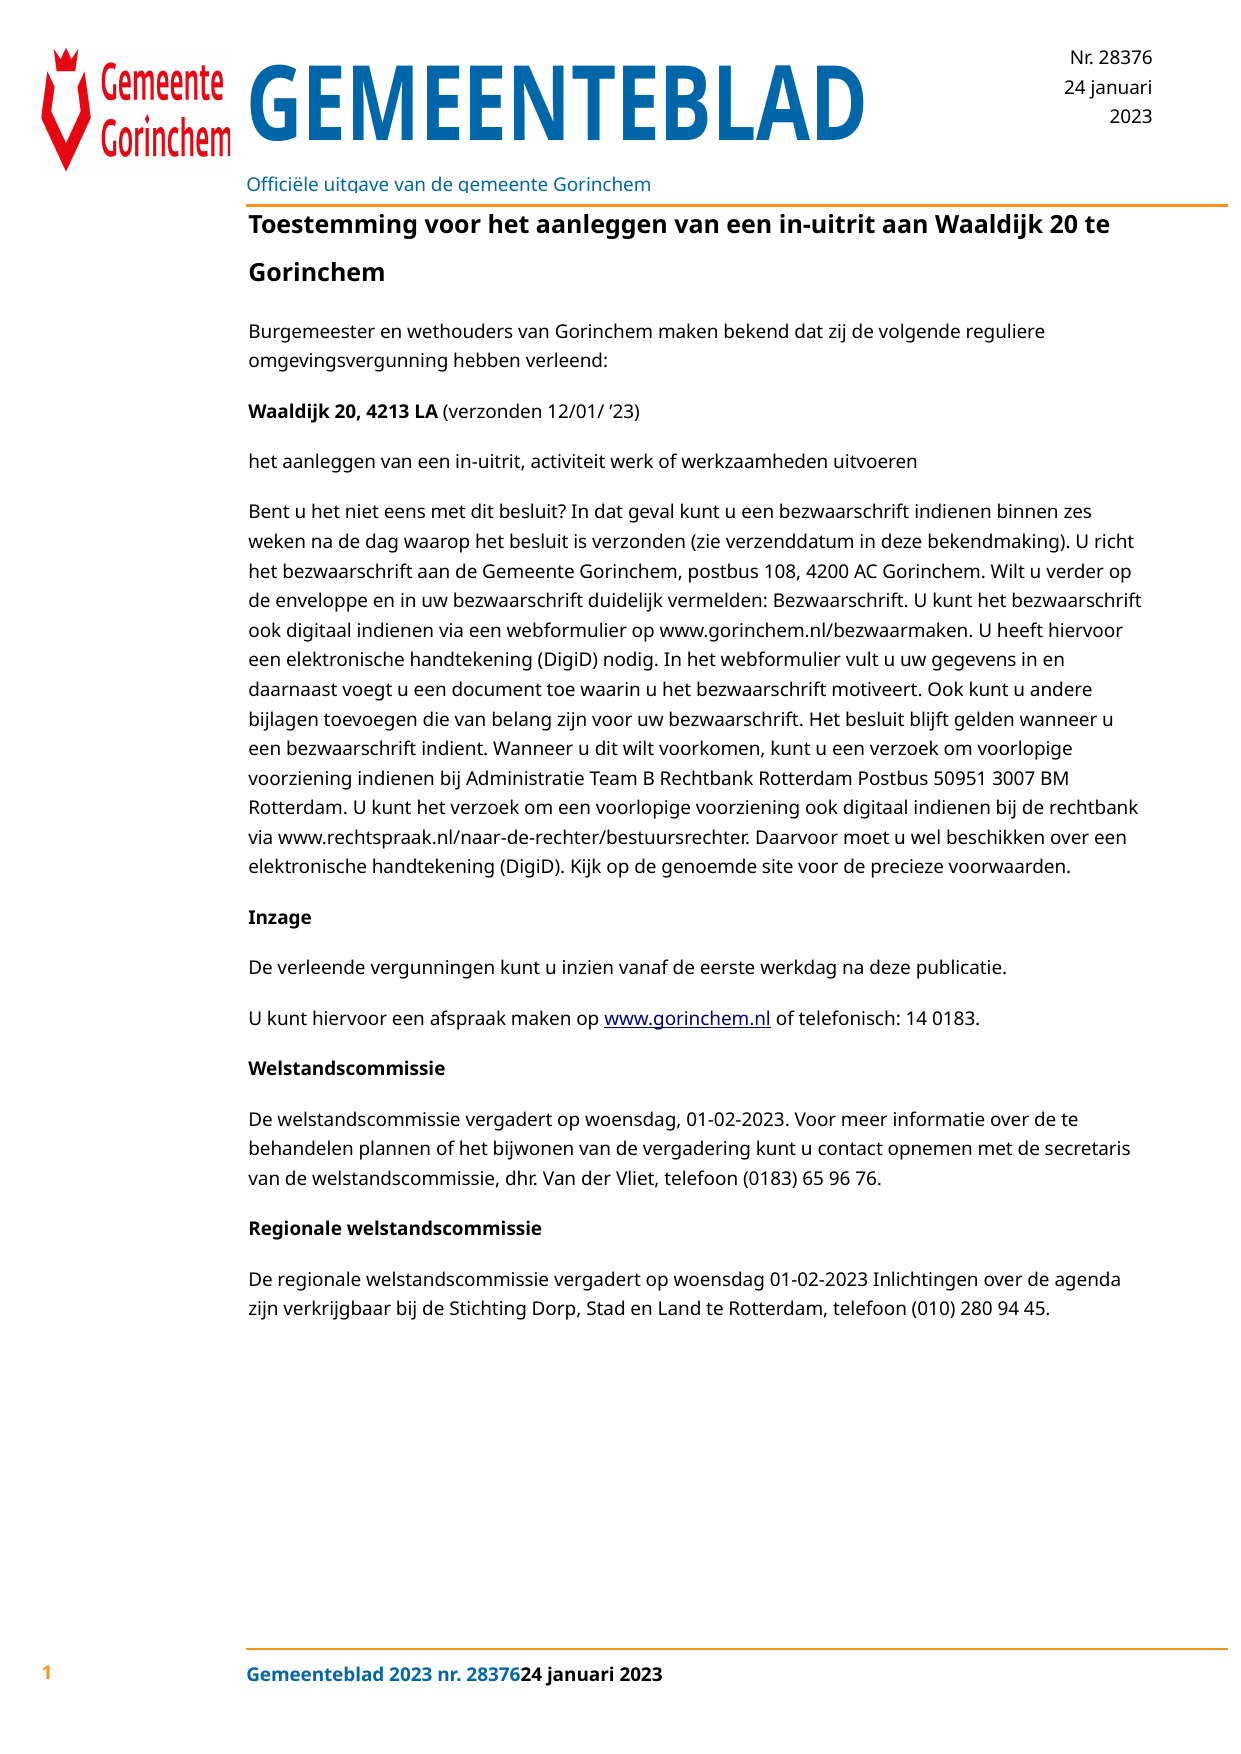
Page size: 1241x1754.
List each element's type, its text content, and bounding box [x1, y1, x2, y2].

text Inzage [248, 904, 1152, 930]
text het aanleggen van een in-uitrit, activiteit werk of werkzaamheden uitvoeren [248, 448, 1152, 474]
text Bent u het niet eens met dit besluit? In dat geval kunt u een bezwaarschrift indienen binnen zes weken na de dag waarop het besluit is verzonden (zie verzenddatum in deze bekendmaking). U richt het bezwaarschrift aan de Gemeente Gorinchem, postbus 108, 4200 AC Gorinchem. Wilt u verder op de enveloppe en in uw bezwaarschrift duidelijk vermelden: Bezwaarschrift. U kunt het bezwaarschrift ook digitaal indienen via een webformulier op www.gorinchem.nl/bezwaarmaken. U heeft hiervoor een elektronische handtekening (DigiD) nodig. In het webformulier vult u uw gegevens in en daarnaast voegt u een document toe waarin u het bezwaarschrift motiveert. Ook kunt u andere bijlagen toevoegen die van belang zijn voor uw bezwaarschrift. Het besluit blijft gelden wanneer u een bezwaarschrift indient. Wanneer u dit wilt voorkomen, kunt u een verzoek om voorlopige voorziening indienen bij Administratie Team B Rechtbank Rotterdam Postbus 50951 3007 BM Rotterdam. U kunt het verzoek om een voorlopige voorziening ook digitaal indienen bij de rechtbank via www.rechtspraak.nl/naar-de-rechter/bestuursrechter. Daarvoor moet u wel beschikken over een elektronische handtekening (DigiD). Kijk op de genoemde site voor de precieze voorwaarden. [248, 499, 1152, 879]
text De verleende vergunningen kunt u inzien vanaf de eerste werkdag na deze publicatie. [248, 954, 1152, 980]
text U kunt hiervoor een afspraak maken op www.gorinchem.nl of telefonisch: 14 0183. [248, 1005, 1152, 1031]
text Toestemming voor het aanleggen van een in-uitrit aan Waaldijk 20 te Gorinchem [248, 207, 1152, 288]
picture [41, 47, 231, 172]
text Burgemeester en wethouders van Gorinchem maken bekend dat zij de volgende reguliere omgevingsvergunning hebben verleend: [248, 318, 1152, 373]
text Welstandscommissie [248, 1055, 1152, 1081]
text De welstandscommissie vergadert op woensdag, 01-02-2023. Voor meer informatie over de te behandelen plannen of het bijwonen van de vergadering kunt u contact opnemen met de secretaris van de welstandscommissie, dhr. Van der Vliet, telefoon (0183) 65 96 76. [248, 1106, 1152, 1191]
text Waaldijk 20, 4213 LA (verzonden 12/01/ ’23) [248, 398, 1152, 424]
text De regionale welstandscommissie vergadert op woensdag 01-02-2023 Inlichtingen over de agenda zijn verkrijgbaar bij de Stichting Dorp, Stad en Land te Rotterdam, telefoon (010) 280 94 45. [248, 1266, 1152, 1321]
text Regionale welstandscommissie [248, 1215, 1152, 1241]
